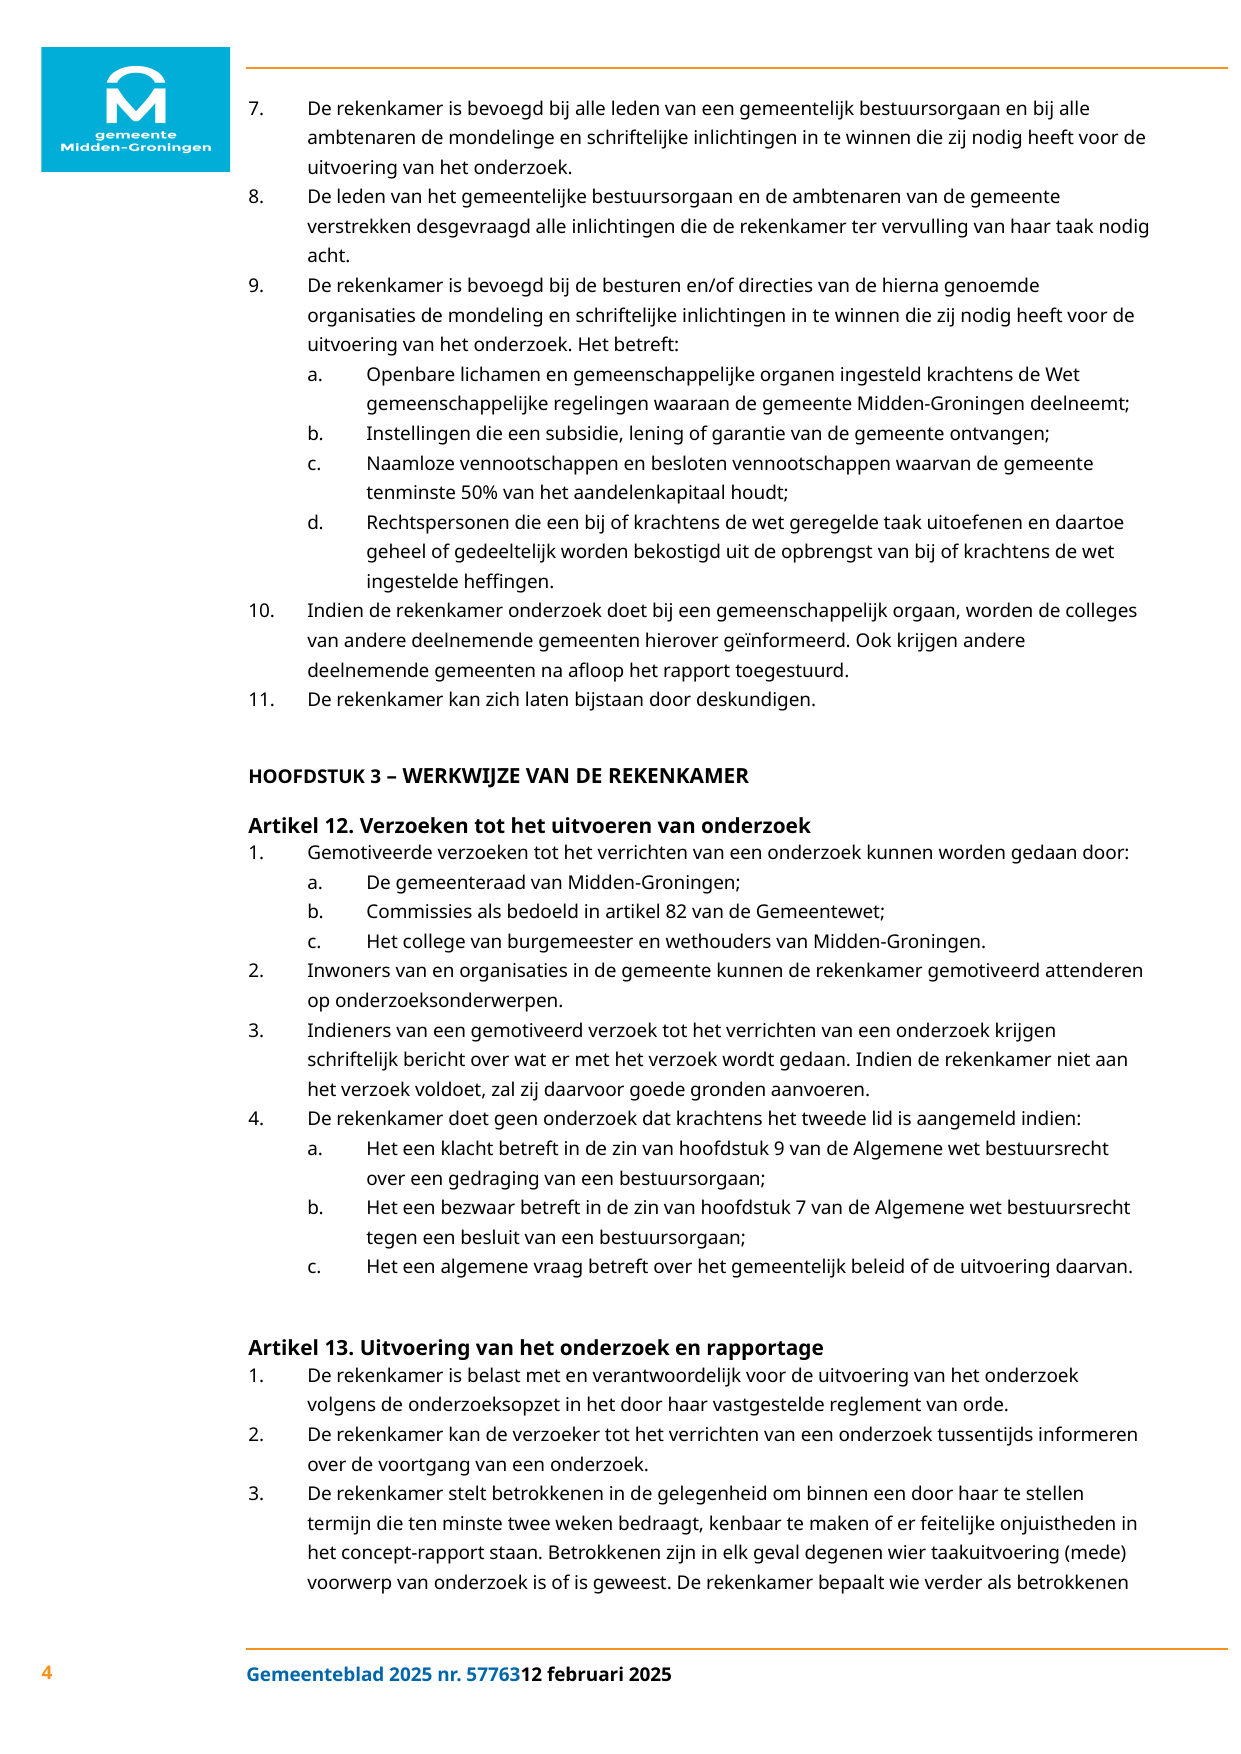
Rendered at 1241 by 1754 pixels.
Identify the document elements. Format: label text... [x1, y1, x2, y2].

text HOOFDSTUK 3 – WERKWIJZE VAN DE REKENKAMER [248, 762, 1152, 790]
text Artikel 12. Verzoeken tot het uitvoeren van onderzoek [248, 811, 1152, 839]
list De rekenkamer is bevoegd bij de besturen en/of directies van de hierna genoemde organisaties de mondeling en schriftelijke inlichtingen in te winnen die zij nodig heeft voor de uitvoering van het onderzoek. Het betreft: [248, 272, 1152, 357]
list Indien de rekenkamer onderzoek doet bij een gemeenschappelijk orgaan, worden de colleges van andere deelnemende gemeenten hierover geïnformeerd. Ook krijgen andere deelnemende gemeenten na afloop het rapport toegestuurd. [248, 598, 1152, 683]
list Het een klacht betreft in de zin van hoofdstuk 9 van de Algemene wet bestuursrecht over een gedraging van een bestuursorgaan; [307, 1135, 1152, 1191]
list Naamloze vennootschappen en besloten vennootschappen waarvan de gemeente tenminste 50% van het aandelenkapitaal houdt; [307, 450, 1152, 505]
picture [184, 146, 190, 153]
list De rekenkamer is belast met en verantwoordelijk voor de uitvoering van het onderzoek volgens de onderzoeksopzet in het door haar vastgestelde reglement van orde. [248, 1362, 1152, 1417]
list Commissies als bedoeld in artikel 82 van de Gemeentewet; [307, 898, 1152, 924]
text Artikel 13. Uitvoering van het onderzoek en rapportage [248, 1333, 1152, 1362]
list Het college van burgemeester en wethouders van Midden-Groningen. [307, 928, 1152, 954]
list De rekenkamer doet geen onderzoek dat krachtens het tweede lid is aangemeld indien: [248, 1106, 1152, 1131]
list De gemeenteraad van Midden-Groningen; [307, 869, 1152, 895]
list Instellingen die een subsidie, lening of garantie van de gemeente ontvangen; [307, 420, 1152, 446]
list De rekenkamer kan zich laten bijstaan door deskundigen. [248, 686, 1152, 712]
list Openbare lichamen en gemeenschappelijke organen ingesteld krachtens de Wet gemeenschappelijke regelingen waaraan de gemeente Midden-Groningen deelneemt; [307, 361, 1152, 416]
list Het een algemene vraag betreft over het gemeentelijk beleid of de uitvoering daarvan. [307, 1253, 1152, 1279]
list De rekenkamer stelt betrokkenen in de gelegenheid om binnen een door haar te stellen termijn die ten minste twee weken bedraagt, kenbaar te maken of er feitelijke onjuistheden in het concept-rapport staan. Betrokkenen zijn in elk geval degenen wier taakuitvoering (mede) voorwerp van onderzoek is of is geweest. De rekenkamer bepaalt wie verder als betrokkenen [248, 1480, 1152, 1595]
list Inwoners van en organisaties in de gemeente kunnen de rekenkamer gemotiveerd attenderen op onderzoeksonderwerpen. [248, 958, 1152, 1013]
list De leden van het gemeentelijke bestuursorgaan en de ambtenaren van de gemeente verstrekken desgevraagd alle inlichtingen die de rekenkamer ter vervulling van haar taak nodig acht. [248, 183, 1152, 268]
picture [107, 89, 165, 122]
list Het een bezwaar betreft in de zin van hoofdstuk 7 van de Algemene wet bestuursrecht tegen een besluit van een bestuursorgaan; [307, 1194, 1152, 1250]
list De rekenkamer kan de verzoeker tot het verrichten van een onderzoek tussentijds informeren over de voortgang van een onderzoek. [248, 1421, 1152, 1476]
list Rechtspersonen die een bij of krachtens de wet geregelde taak uitoefenen en daartoe geheel of gedeeltelijk worden bekostigd uit de opbrengst van bij of krachtens de wet ingestelde heffingen. [307, 509, 1152, 594]
picture [108, 66, 164, 82]
list Indieners van een gemotiveerd verzoek tot het verrichten van een onderzoek krijgen schriftelijk bericht over wat er met het verzoek wordt gedaan. Indien de rekenkamer niet aan het verzoek voldoet, zal zij daarvoor goede gronden aanvoeren. [248, 1017, 1152, 1102]
list Gemotiveerde verzoeken tot het verrichten van een onderzoek kunnen worden gedaan door: [248, 839, 1152, 865]
list De rekenkamer is bevoegd bij alle leden van een gemeentelijk bestuursorgaan en bij alle ambtenaren de mondelinge en schriftelijke inlichtingen in te winnen die zij nodig heeft voor de uitvoering van het onderzoek. [248, 95, 1152, 180]
